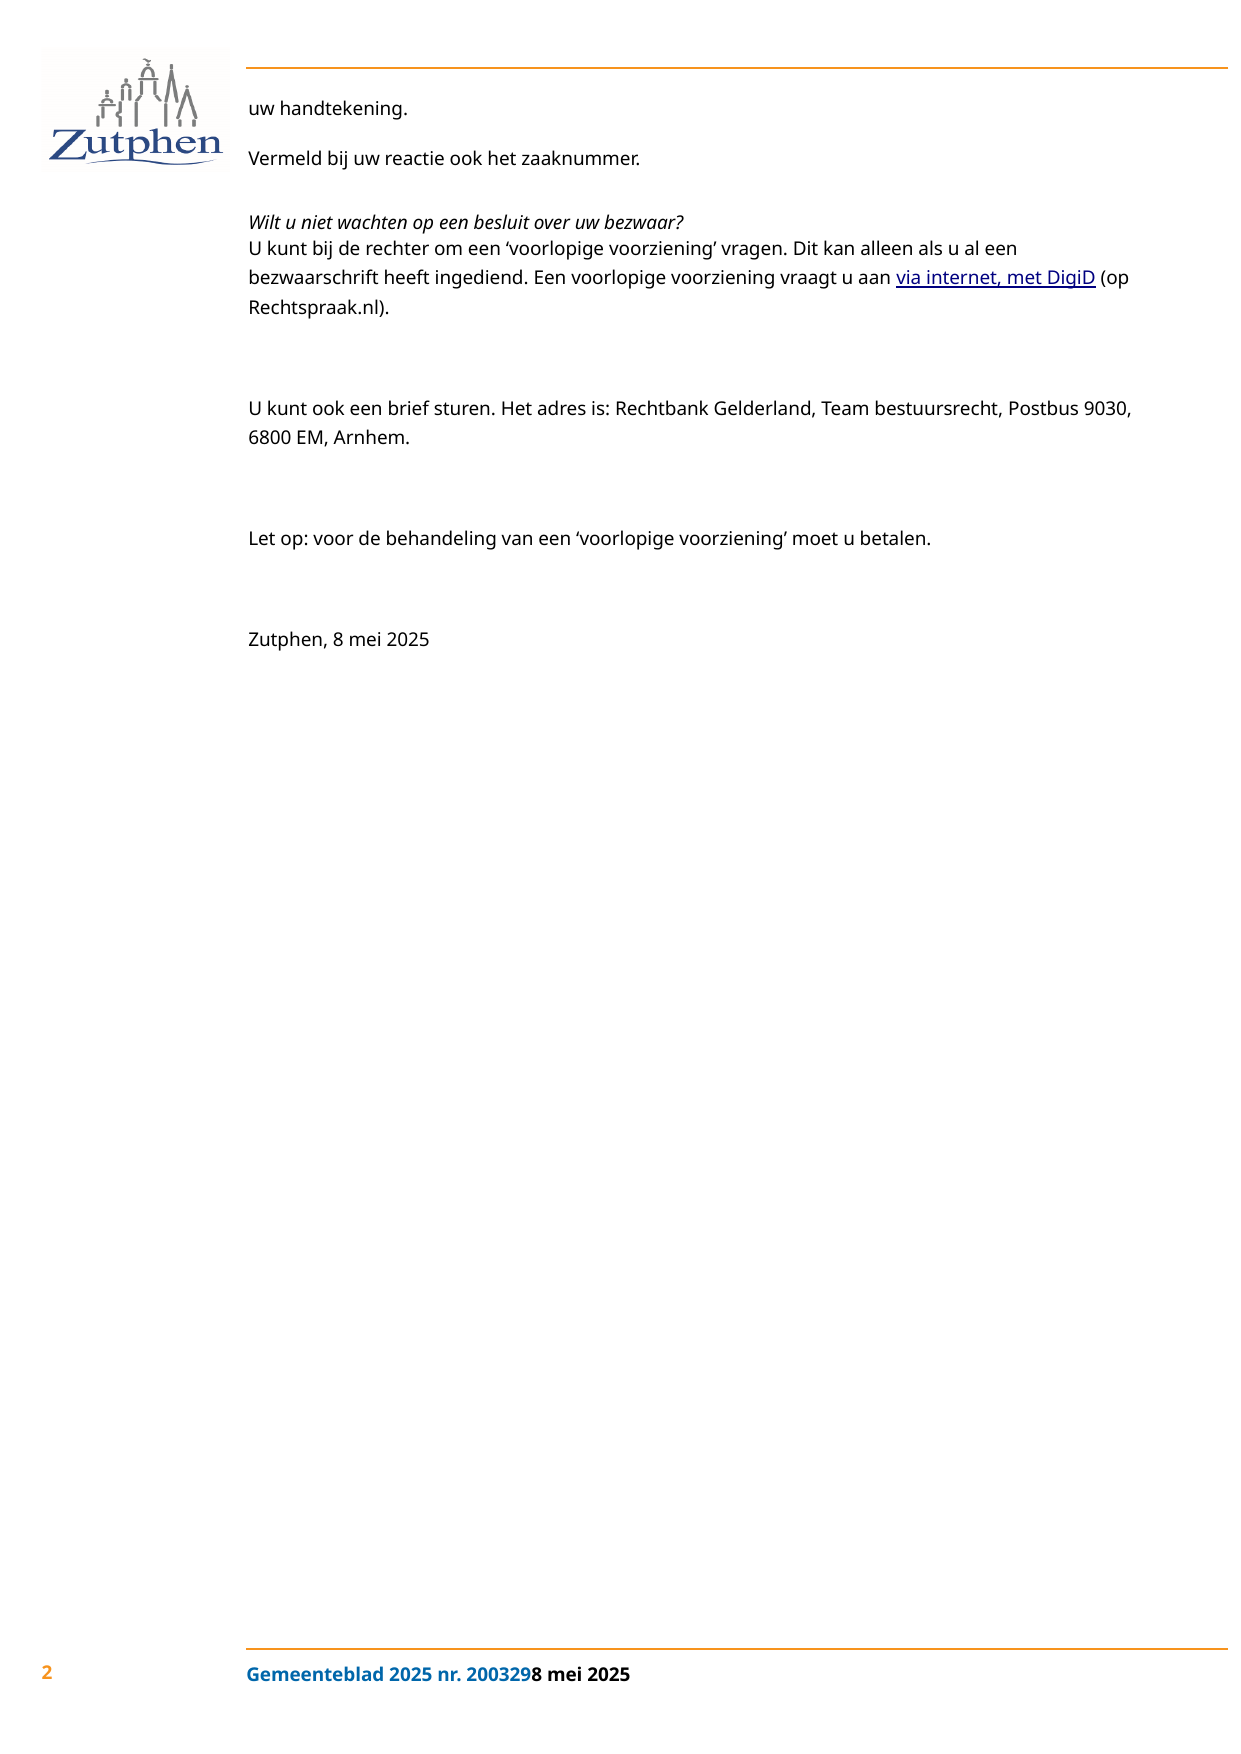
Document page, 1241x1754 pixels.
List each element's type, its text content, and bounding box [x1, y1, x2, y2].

text Zutphen, 8 mei 2025 [248, 626, 1152, 652]
text U kunt bij de rechter om een ‘voorlopige voorziening’ vragen. Dit kan alleen als u al een bezwaarschrift heeft ingediend. Een voorlopige voorziening vraagt u aan via internet, met DigiD (op Rechtspraak.nl). [248, 235, 1152, 320]
text U kunt ook een brief sturen. Het adres is: Rechtbank Gelderland, Team bestuursrecht, Postbus 9030, 6800 EM, Arnhem. [248, 395, 1152, 450]
text uw handtekening. [248, 95, 1152, 121]
text Wilt u niet wachten op een besluit over uw bezwaar? [248, 209, 1152, 235]
text Vermeld bij uw reactie ook het zaaknummer. [248, 145, 1152, 171]
picture [41, 47, 231, 172]
text Let op: voor de behandeling van een ‘voorlopige voorziening’ moet u betalen. [248, 525, 1152, 551]
